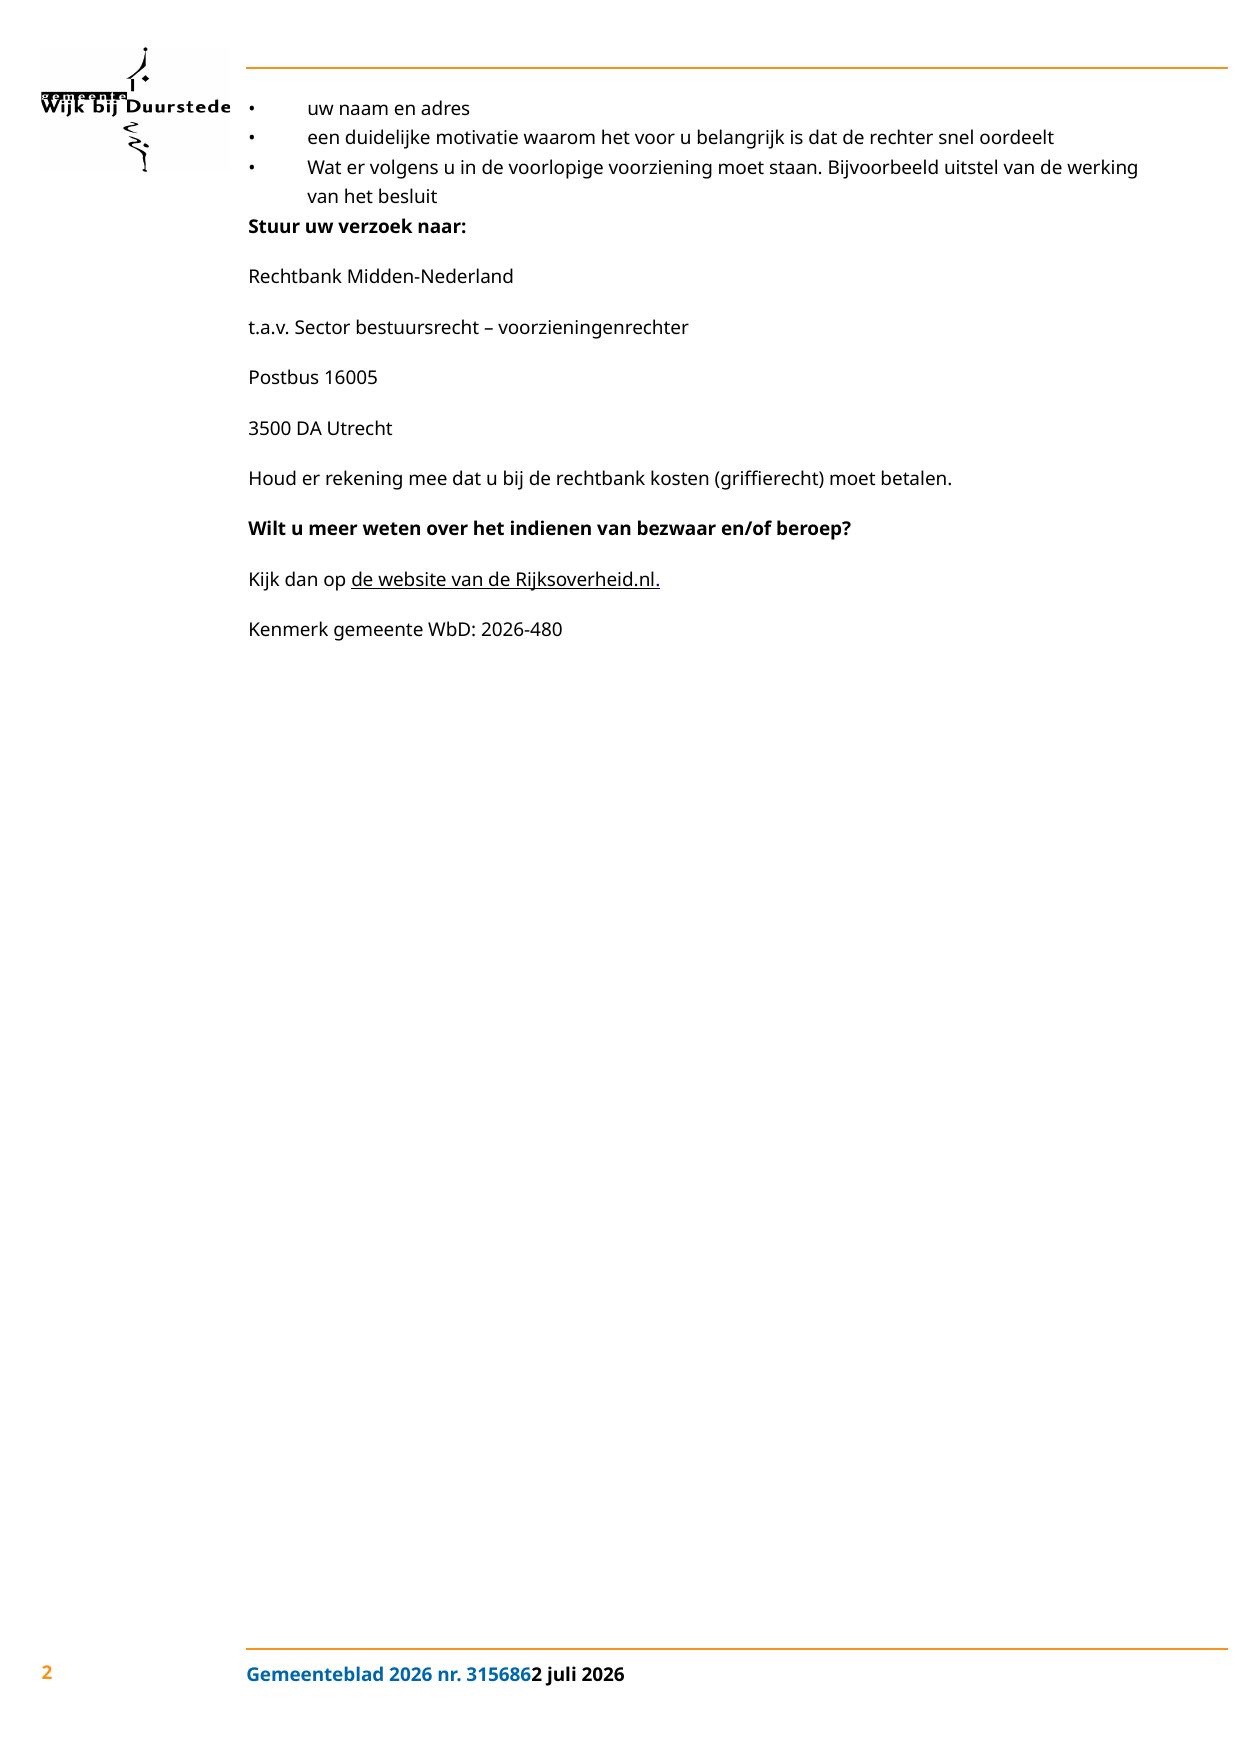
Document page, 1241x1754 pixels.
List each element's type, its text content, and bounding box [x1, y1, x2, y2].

text 3500 DA Utrecht [248, 415, 1152, 441]
picture [41, 47, 231, 172]
list een duidelijke motivatie waarom het voor u belangrijk is dat de rechter snel oordeelt [248, 124, 1152, 150]
text Stuur uw verzoek naar: [248, 213, 1152, 239]
text Kijk dan op de website van de Rijksoverheid.nl. [248, 566, 1152, 592]
text Postbus 16005 [248, 364, 1152, 390]
list Wat er volgens u in de voorlopige voorziening moet staan. Bijvoorbeeld uitstel van de werking van het besluit [248, 154, 1152, 209]
list uw naam en adres [248, 95, 1152, 121]
text Houd er rekening mee dat u bij de rechtbank kosten (griffierecht) moet betalen. [248, 465, 1152, 491]
text Wilt u meer weten over het indienen van bezwaar en/of beroep? [248, 516, 1152, 541]
text Rechtbank Midden-Nederland [248, 263, 1152, 289]
text t.a.v. Sector bestuursrecht – voorzieningenrechter [248, 314, 1152, 340]
text Kenmerk gemeente WbD: 2026-480 [248, 616, 1152, 642]
